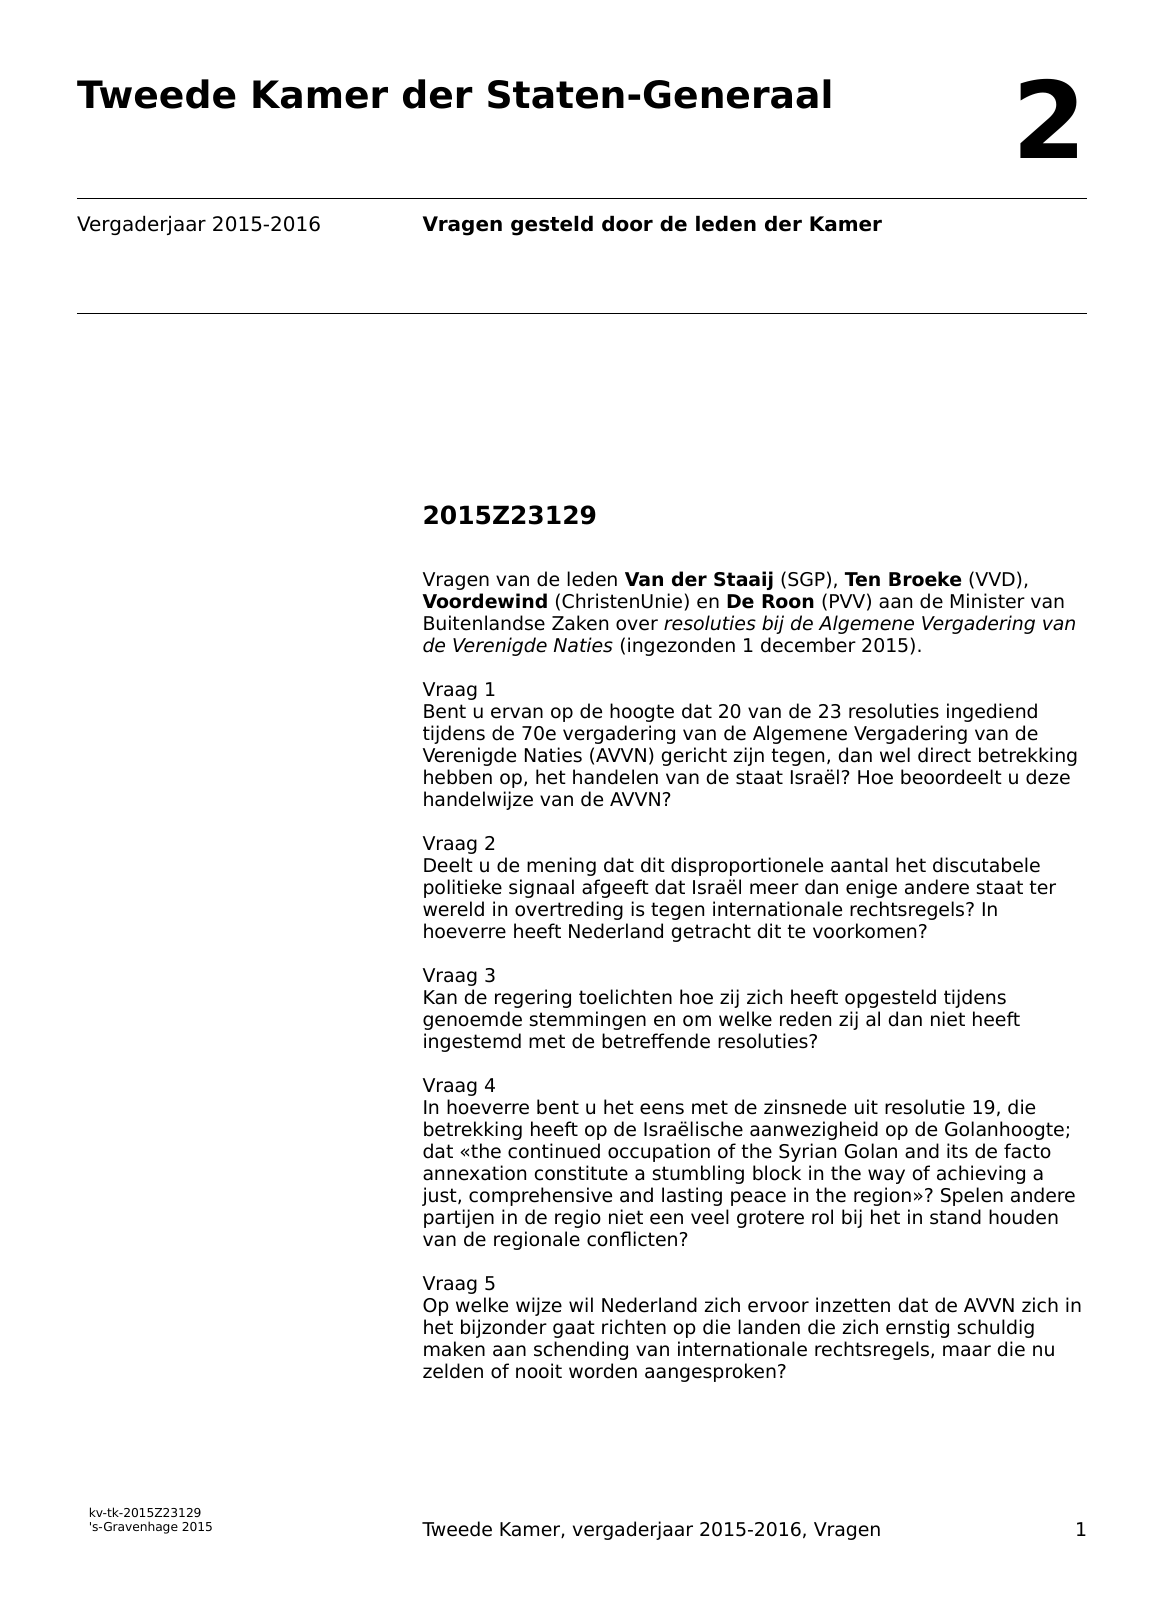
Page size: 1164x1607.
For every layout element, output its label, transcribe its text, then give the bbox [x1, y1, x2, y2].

text 's-Gravenhage 2015 [88, 1520, 323, 1534]
text Vragen van de leden Van der Staaij (SGP), Ten Broeke (VVD), Voordewind (ChristenUnie) en De Roon (PVV) aan de Minister van Buitenlandse Zaken over resoluties bij de Algemene Vergadering van de Verenigde Naties (ingezonden 1 december 2015). [422, 569, 1087, 657]
text kv-tk-2015Z23129 [88, 1506, 323, 1520]
text Vraag 2 [422, 833, 1087, 855]
text Bent u ervan op de hoogte dat 20 van de 23 resoluties ingediend tijdens de 70e vergadering van de Algemene Vergadering van de Verenigde Naties (AVVN) gericht zijn tegen, dan wel direct betrekking hebben op, het handelen van de staat Israël? Hoe beoordeelt u deze handelwijze van de AVVN? [422, 701, 1087, 811]
table_cell Vragen gesteld door de leden der Kamer [422, 199, 1087, 313]
text Kan de regering toelichten hoe zij zich heeft opgesteld tijdens genoemde stemmingen en om welke reden zij al dan niet heeft ingestemd met de betreffende resoluties? [422, 987, 1087, 1053]
text Vraag 4 [422, 1075, 1087, 1097]
text Vraag 3 [422, 965, 1087, 987]
text Vraag 1 [422, 679, 1087, 701]
table_header 2 [886, 59, 1087, 198]
text In hoeverre bent u het eens met de zinsnede uit resolutie 19, die betrekking heeft op de Israëlische aanwezigheid op de Golanhoogte; dat «the continued occupation of the Syrian Golan and its de facto annexation constitute a stumbling block in the way of achieving a just, comprehensive and lasting peace in the region»? Spelen andere partijen in de regio niet een veel grotere rol bij het in stand houden van de regionale conflicten? [422, 1097, 1087, 1251]
table_header Tweede Kamer der Staten-Generaal [77, 59, 886, 198]
text Vraag 5 [422, 1273, 1087, 1295]
text Deelt u de mening dat dit disproportionele aantal het discutabele politieke signaal afgeeft dat Israël meer dan enige andere staat ter wereld in overtreding is tegen internationale rechtsregels? In hoeverre heeft Nederland getracht dit te voorkomen? [422, 855, 1087, 943]
table_cell Vergaderjaar 2015-2016 [77, 199, 422, 313]
text 2015Z23129 [422, 501, 1087, 531]
text Op welke wijze wil Nederland zich ervoor inzetten dat de AVVN zich in het bijzonder gaat richten op die landen die zich ernstig schuldig maken aan schending van internationale rechtsregels, maar die nu zelden of nooit worden aangesproken? [422, 1295, 1087, 1383]
